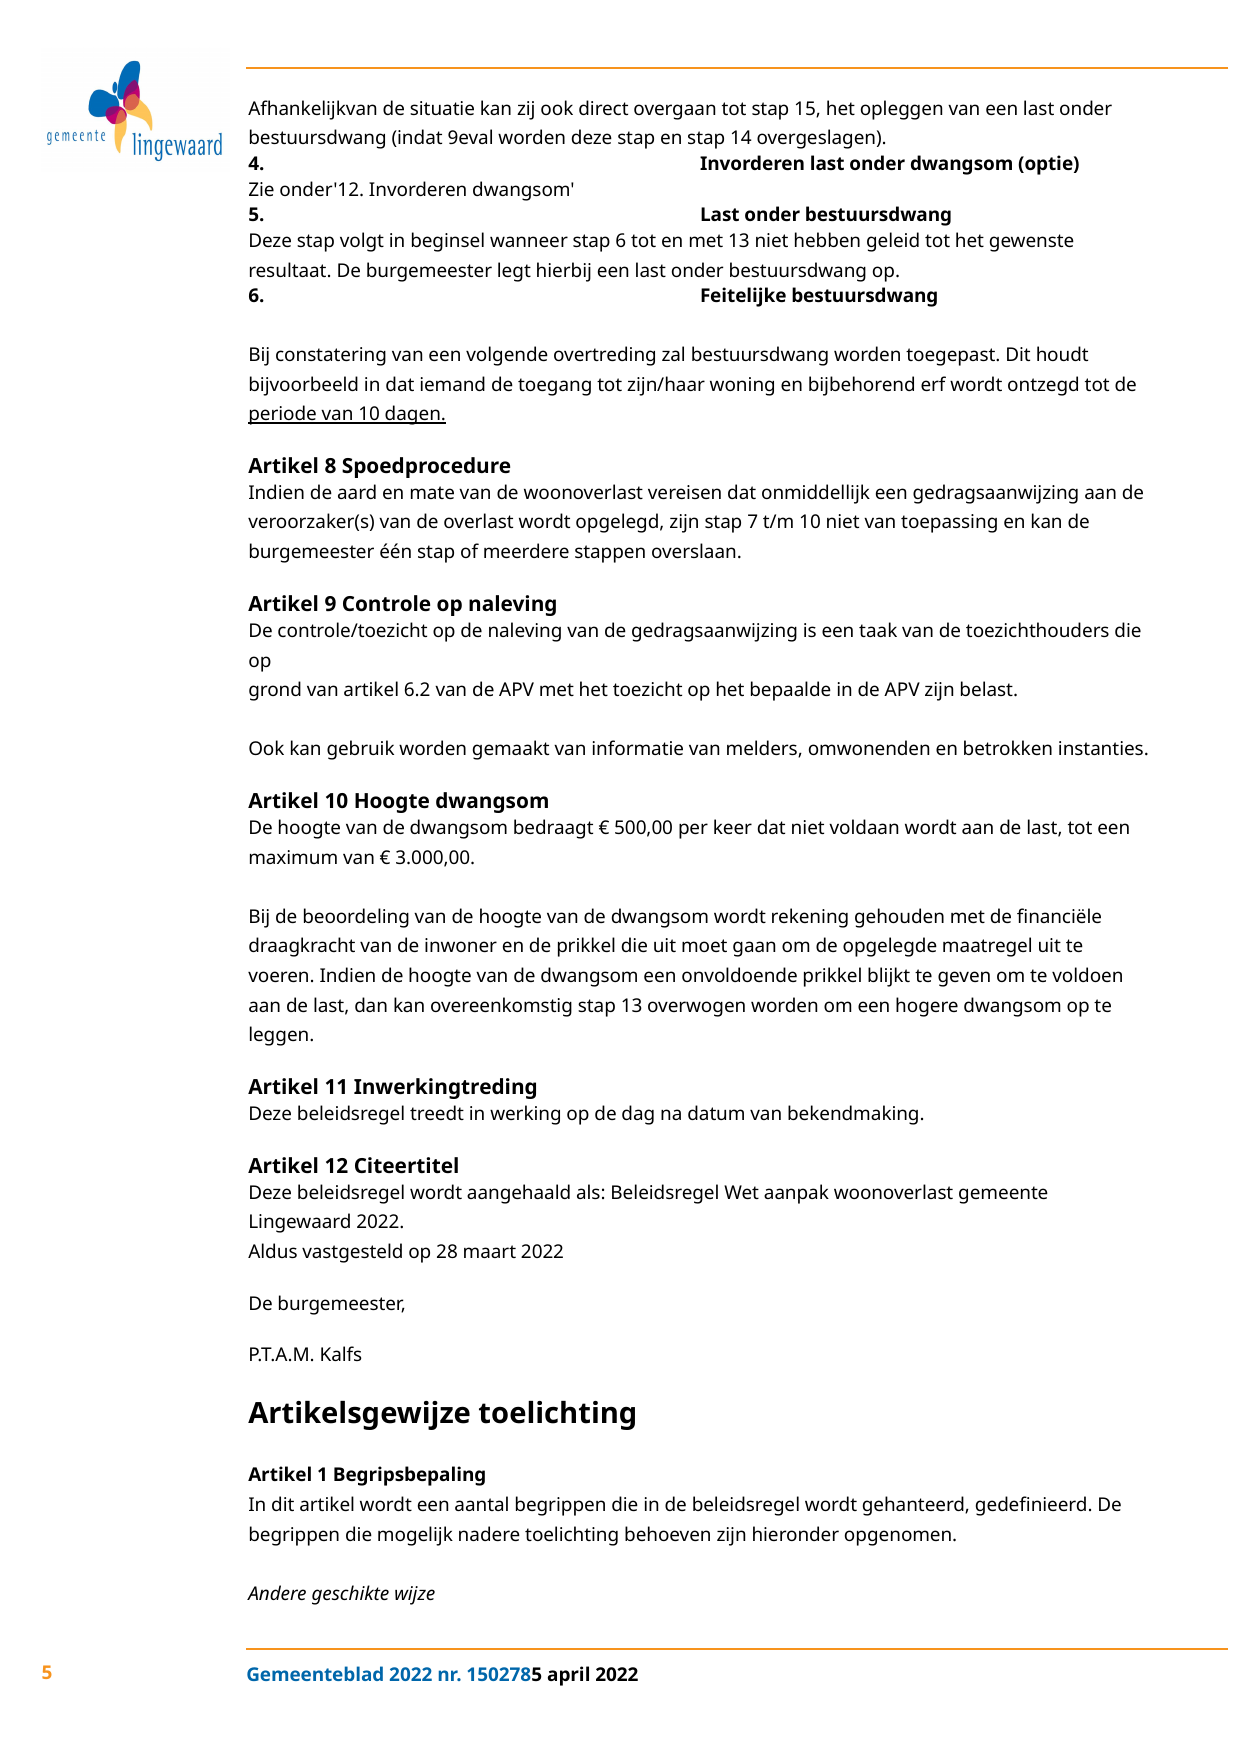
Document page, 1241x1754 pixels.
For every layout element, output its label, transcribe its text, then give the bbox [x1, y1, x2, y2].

table_cell Feitelijke bestuursdwang [700, 283, 1152, 308]
table_cell 4. [248, 150, 700, 176]
text Deze beleidsregel wordt aangehaald als: Beleidsregel Wet aanpak woonoverlast gemeente Lingewaard 2022. [248, 1179, 1152, 1234]
text Bij constatering van een volgende overtreding zal bestuursdwang worden toegepast. Dit houdt bijvoorbeeld in dat iemand de toegang tot zijn/haar woning en bijbehorend erf wordt ontzegd tot de periode van 10 dagen. [248, 341, 1152, 426]
text De controle/toezicht op de naleving van de gedragsaanwijzing is een taak van de toezichthouders die op [248, 617, 1152, 672]
text grond van artikel 6.2 van de APV met het toezicht op het bepaalde in de APV zijn belast. [248, 676, 1152, 702]
text Artikelsgewijze toelichting [248, 1393, 1152, 1432]
text Indien de aard en mate van de woonoverlast vereisen dat onmiddellijk een gedragsaanwijzing aan de veroorzaker(s) van de overlast wordt opgelegd, zijn stap 7 t/m 10 niet van toepassing en kan de burgemeester één stap of meerdere stappen overslaan. [248, 479, 1152, 564]
text Artikel 12 Citeertitel [248, 1151, 1152, 1179]
text De hoogte van de dwangsom bedraagt € 500,00 per keer dat niet voldaan wordt aan de last, tot een maximum van € 3.000,00. [248, 814, 1152, 870]
text P.T.A.M. Kalfs [248, 1341, 1152, 1367]
text In dit artikel wordt een aantal begrippen die in de beleidsregel wordt gehanteerd, gedefinieerd. De begrippen die mogelijk nadere toelichting behoeven zijn hieronder opgenomen. [248, 1491, 1152, 1546]
table_cell Afhankelijkvan de situatie kan zij ook direct overgaan tot stap 15, het opleggen van een last onder bestuursdwang (indat 9eval worden deze stap en stap 14 overgeslagen). [248, 95, 1152, 150]
text Deze beleidsregel treedt in werking op de dag na datum van bekendmaking. [248, 1100, 1152, 1126]
text De burgemeester, [248, 1290, 1152, 1316]
text Andere geschikte wijze [248, 1580, 1152, 1606]
text Bij de beoordeling van de hoogte van de dwangsom wordt rekening gehouden met de financiële draagkracht van de inwoner en de prikkel die uit moet gaan om de opgelegde maatregel uit te voeren. Indien de hoogte van de dwangsom een onvoldoende prikkel blijkt te geven om te voldoen aan de last, dan kan overeenkomstig stap 13 overwogen worden om een hogere dwangsom op te leggen. [248, 903, 1152, 1047]
picture [41, 47, 231, 172]
text Artikel 11 Inwerkingtreding [248, 1072, 1152, 1100]
table_cell Deze stap volgt in beginsel wanneer stap 6 tot en met 13 niet hebben geleid tot het gewenste resultaat. De burgemeester legt hierbij een last onder bestuursdwang op. [248, 227, 1152, 283]
table_cell Invorderen last onder dwangsom (optie) [700, 150, 1152, 176]
table_cell Last onder bestuursdwang [700, 202, 1152, 227]
text Artikel 8 Spoedprocedure [248, 451, 1152, 479]
table_cell Zie onder'12. Invorderen dwangsom' [248, 176, 1152, 202]
table_cell 6. [248, 283, 700, 308]
text Artikel 10 Hoogte dwangsom [248, 786, 1152, 814]
text Artikel 1 Begripsbepaling [248, 1462, 1152, 1487]
text Ook kan gebruik worden gemaakt van informatie van melders, omwonenden en betrokken instanties. [248, 736, 1152, 761]
table_cell 5. [248, 202, 700, 227]
text Aldus vastgesteld op 28 maart 2022 [248, 1238, 1152, 1264]
text Artikel 9 Controle op naleving [248, 589, 1152, 617]
